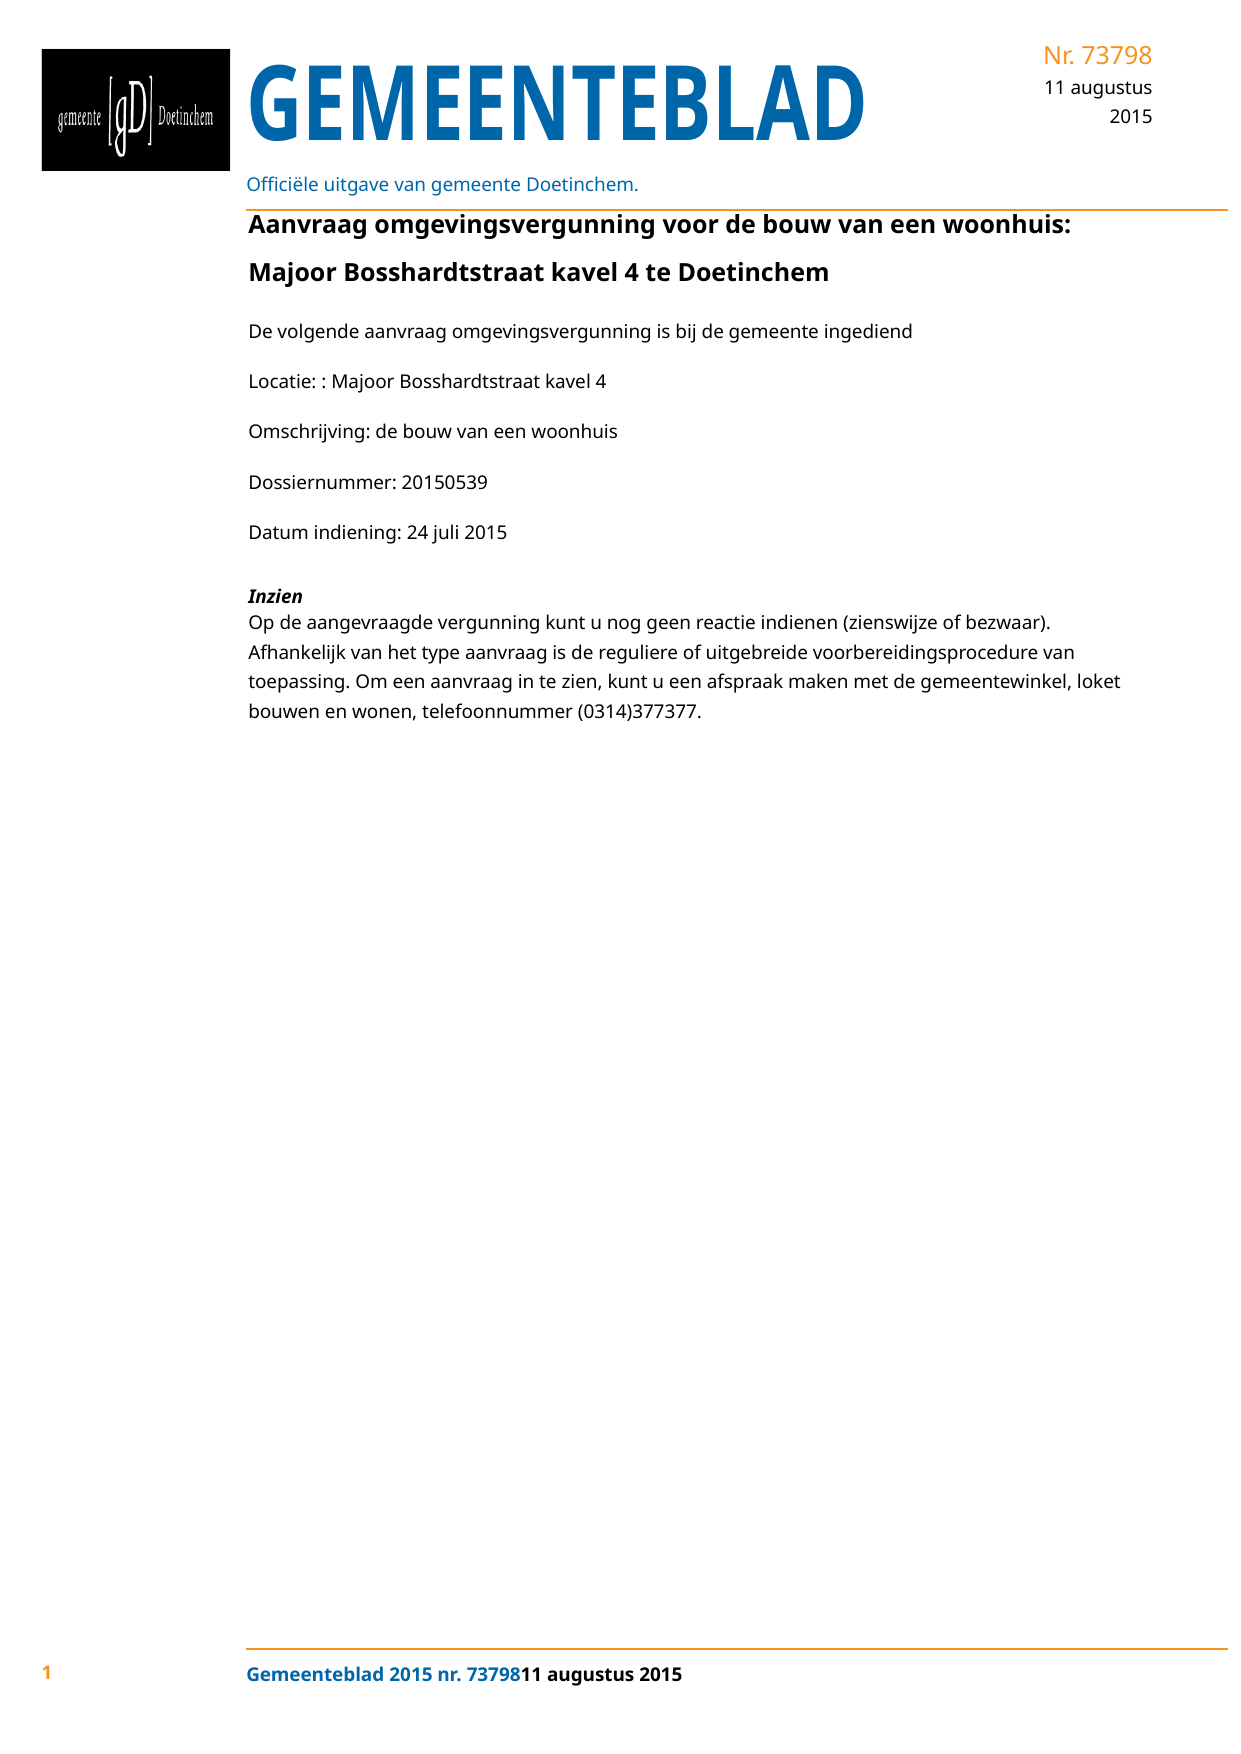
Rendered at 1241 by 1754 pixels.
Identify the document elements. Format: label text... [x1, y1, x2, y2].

picture [41, 47, 231, 172]
text Op de aangevraagde vergunning kunt u nog geen reactie indienen (zienswijze of bezwaar). Afhankelijk van het type aanvraag is de reguliere of uitgebreide voorbereidingsprocedure van toepassing. Om een aanvraag in te zien, kunt u een afspraak maken met de gemeentewinkel, loket bouwen en wonen, telefoonnummer (0314)377377. [248, 609, 1152, 724]
text Inzien [248, 583, 1152, 609]
text De volgende aanvraag omgevingsvergunning is bij de gemeente ingediend [248, 318, 1152, 344]
text Dossiernummer: 20150539 [248, 469, 1152, 495]
text Datum indiening: 24 juli 2015 [248, 519, 1152, 545]
text Locatie: : Majoor Bosshardtstraat kavel 4 [248, 368, 1152, 394]
text Aanvraag omgevingsvergunning voor de bouw van een woonhuis: Majoor Bosshardtstraat kavel 4 te Doetinchem [248, 211, 1152, 288]
text Omschrijving: de bouw van een woonhuis [248, 419, 1152, 444]
